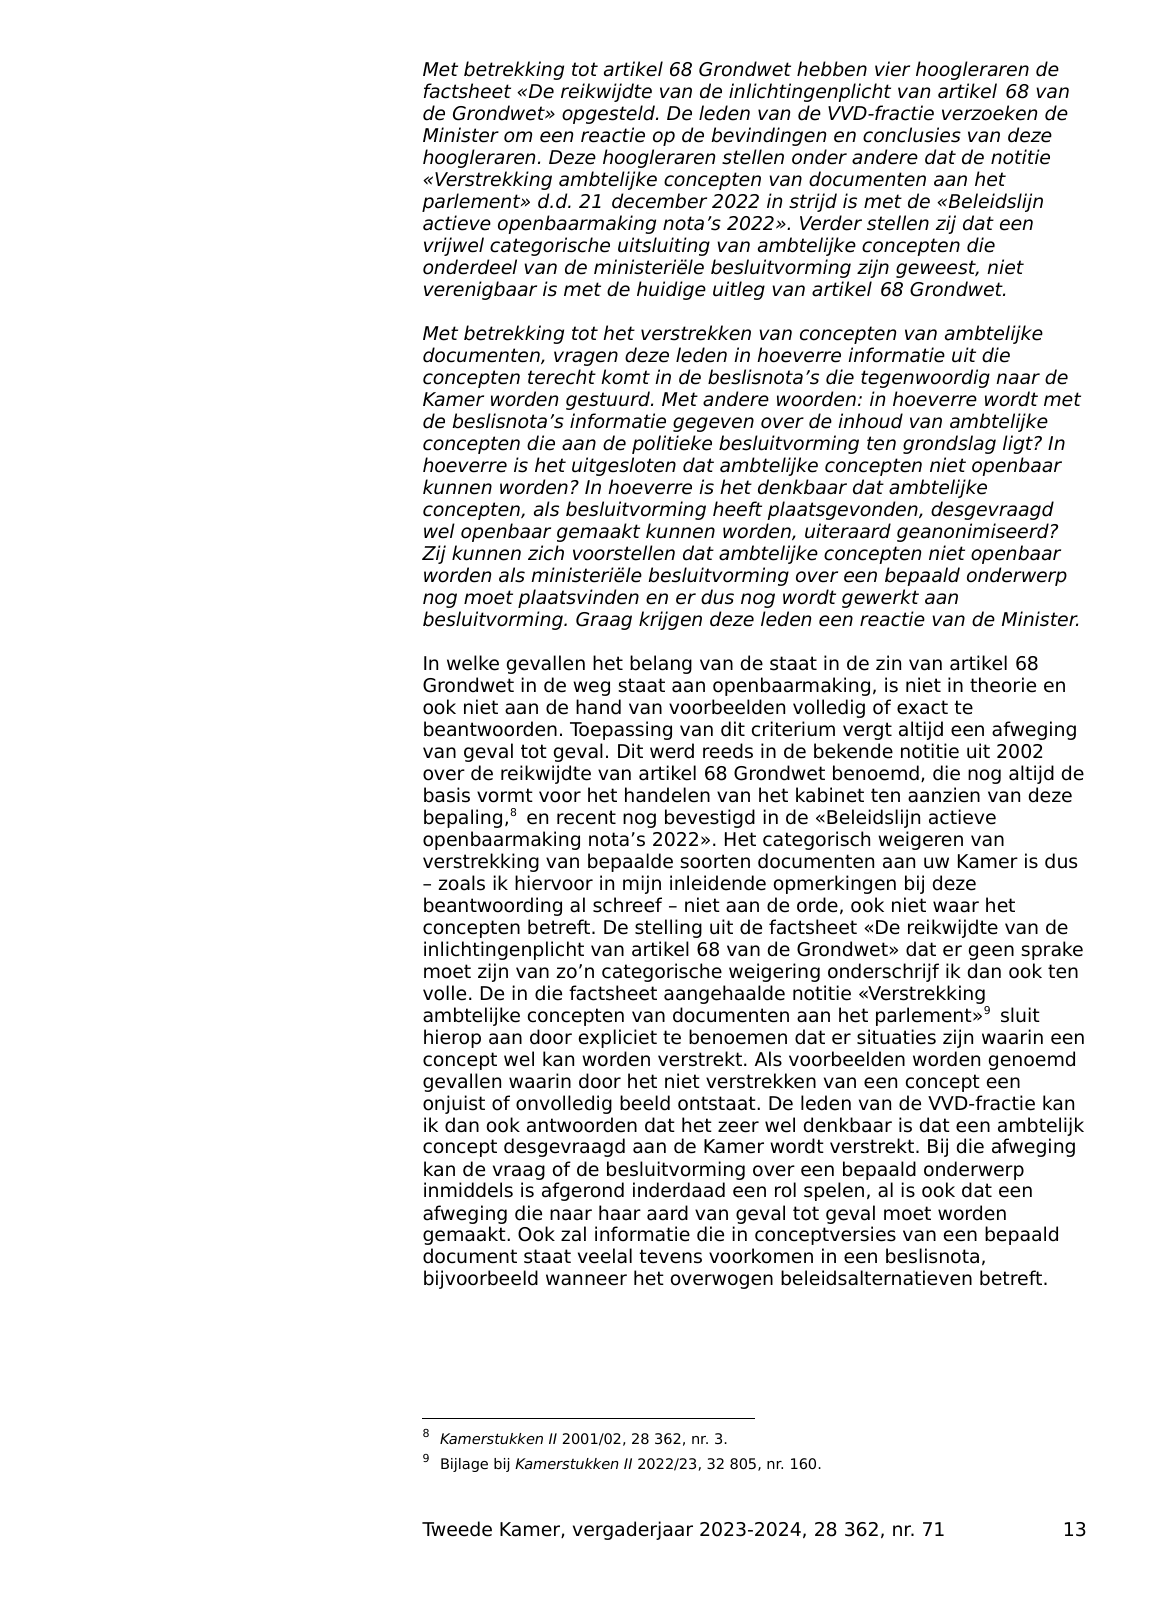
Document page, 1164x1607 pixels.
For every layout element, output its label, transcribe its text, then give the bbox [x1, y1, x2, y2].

text Met betrekking tot het verstrekken van concepten van ambtelijke documenten, vragen deze leden in hoeverre informatie uit die concepten terecht komt in de beslisnota’s die tegenwoordig naar de Kamer worden gestuurd. Met andere woorden: in hoeverre wordt met de beslisnota’s informatie gegeven over de inhoud van ambtelijke concepten die aan de politieke besluitvorming ten grondslag ligt? In hoeverre is het uitgesloten dat ambtelijke concepten niet openbaar kunnen worden? In hoeverre is het denkbaar dat ambtelijke concepten, als besluitvorming heeft plaatsgevonden, desgevraagd wel openbaar gemaakt kunnen worden, uiteraard geanonimiseerd? Zij kunnen zich voorstellen dat ambtelijke concepten niet openbaar worden als ministeriële besluitvorming over een bepaald onderwerp nog moet plaatsvinden en er dus nog wordt gewerkt aan besluitvorming. Graag krijgen deze leden een reactie van de Minister. [422, 323, 1087, 631]
text Met betrekking tot artikel 68 Grondwet hebben vier hoogleraren de factsheet «De reikwijdte van de inlichtingenplicht van artikel 68 van de Grondwet» opgesteld. De leden van de VVD-fractie verzoeken de Minister om een reactie op de bevindingen en conclusies van deze hoogleraren. Deze hoogleraren stellen onder andere dat de notitie «Verstrekking ambtelijke concepten van documenten aan het parlement» d.d. 21 december 2022 in strijd is met de «Beleidslijn actieve openbaarmaking nota’s 2022». Verder stellen zij dat een vrijwel categorische uitsluiting van ambtelijke concepten die onderdeel van de ministeriële besluitvorming zijn geweest, niet verenigbaar is met de huidige uitleg van artikel 68 Grondwet. [422, 59, 1087, 301]
text Bijlage bij Kamerstukken II 2022/23, 32 805, nr. 160. [422, 1452, 1087, 1474]
text In welke gevallen het belang van de staat in de zin van artikel 68 Grondwet in de weg staat aan openbaarmaking, is niet in theorie en ook niet aan de hand van voorbeelden volledig of exact te beantwoorden. Toepassing van dit criterium vergt altijd een afweging van geval tot geval. Dit werd reeds in de bekende notitie uit 2002 over de reikwijdte van artikel 68 Grondwet benoemd, die nog altijd de basis vormt voor het handelen van het kabinet ten aanzien van deze bepaling, en recent nog bevestigd in de «Beleidslijn actieve openbaarmaking nota’s 2022». Het categorisch weigeren van verstrekking van bepaalde soorten documenten aan uw Kamer is dus – zoals ik hiervoor in mijn inleidende opmerkingen bij deze beantwoording al schreef – niet aan de orde, ook niet waar het concepten betreft. De stelling uit de factsheet «De reikwijdte van de inlichtingenplicht van artikel 68 van de Grondwet» dat er geen sprake moet zijn van zo’n categorische weigering onderschrijf ik dan ook ten volle. De in die factsheet aangehaalde notitie «Verstrekking ambtelijke concepten van documenten aan het parlement» sluit hierop aan door expliciet te benoemen dat er situaties zijn waarin een concept wel kan worden verstrekt. Als voorbeelden worden genoemd gevallen waarin door het niet verstrekken van een concept een onjuist of onvolledig beeld ontstaat. De leden van de VVD-fractie kan ik dan ook antwoorden dat het zeer wel denkbaar is dat een ambtelijk concept desgevraagd aan de Kamer wordt verstrekt. Bij die afweging kan de vraag of de besluitvorming over een bepaald onderwerp inmiddels is afgerond inderdaad een rol spelen, al is ook dat een afweging die naar haar aard van geval tot geval moet worden gemaakt. Ook zal informatie die in conceptversies van een bepaald document staat veelal tevens voorkomen in een beslisnota, bijvoorbeeld wanneer het overwogen beleidsalternatieven betreft. [422, 653, 1087, 1290]
text Kamerstukken II 2001/02, 28 362, nr. 3. [422, 1427, 1087, 1449]
